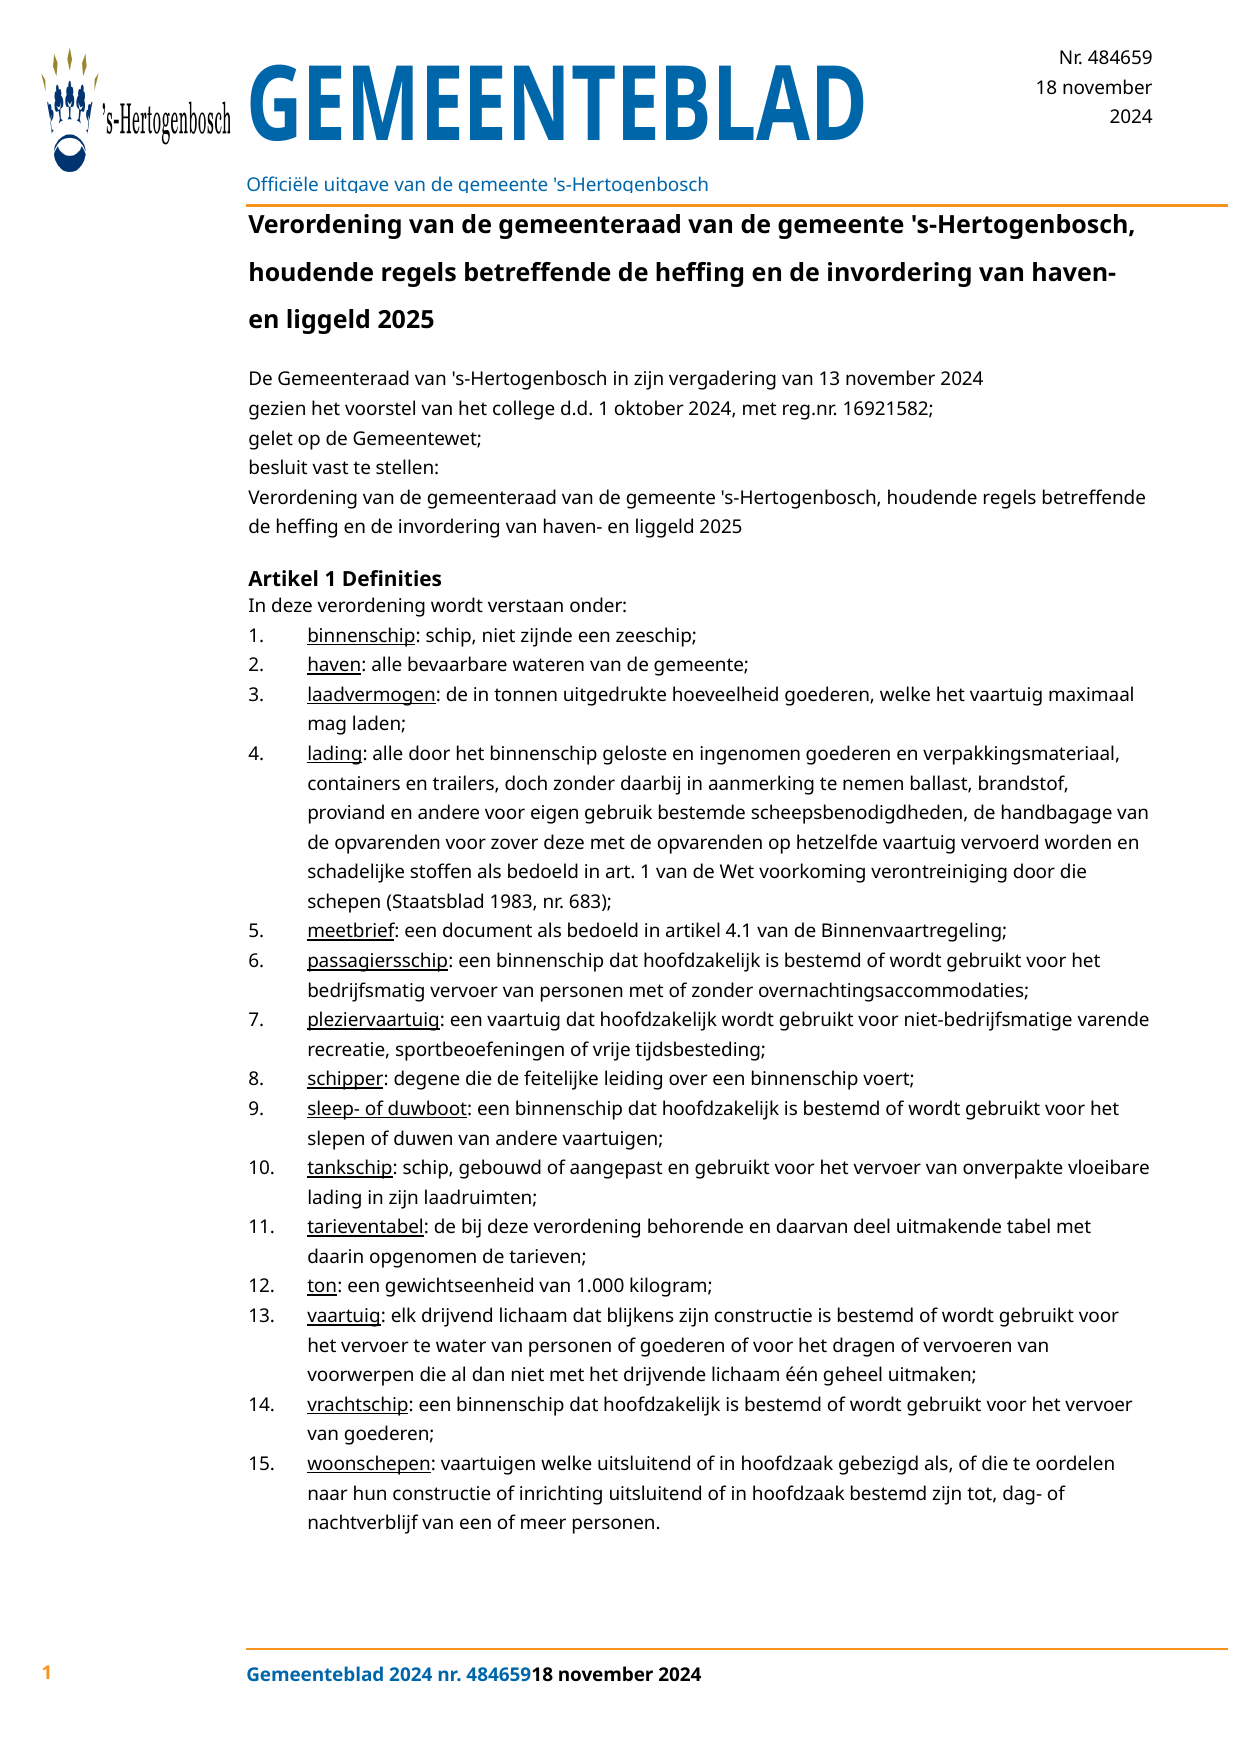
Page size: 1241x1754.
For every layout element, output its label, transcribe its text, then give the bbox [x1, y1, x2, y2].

list passagiersschip: een binnenschip dat hoofdzakelijk is bestemd of wordt gebruikt voor het bedrijfsmatig vervoer van personen met of zonder overnachtingsaccommodaties; [248, 947, 1152, 1003]
list lading: alle door het binnenschip geloste en ingenomen goederen en verpakkingsmateriaal, containers en trailers, doch zonder daarbij in aanmerking te nemen ballast, brandstof, proviand en andere voor eigen gebruik bestemde scheepsbenodigdheden, de handbagage van de opvarenden voor zover deze met de opvarenden op hetzelfde vaartuig vervoerd worden en schadelijke stoffen als bedoeld in art. 1 van de Wet voorkoming verontreiniging door die schepen (Staatsblad 1983, nr. 683); [248, 740, 1152, 914]
text besluit vast te stellen: [248, 454, 1152, 480]
list woonschepen: vaartuigen welke uitsluitend of in hoofdzaak gebezigd als, of die te oordelen naar hun constructie of inrichting uitsluitend of in hoofdzaak bestemd zijn tot, dag- of nachtverblijf van een of meer personen. [248, 1450, 1152, 1535]
list schipper: degene die de feitelijke leiding over een binnenschip voert; [248, 1066, 1152, 1091]
text In deze verordening wordt verstaan onder: [248, 592, 1152, 618]
list vrachtschip: een binnenschip dat hoofdzakelijk is bestemd of wordt gebruikt voor het vervoer van goederen; [248, 1391, 1152, 1446]
list binnenschip: schip, niet zijnde een zeeschip; [248, 622, 1152, 648]
text Verordening van de gemeenteraad van de gemeente 's-Hertogenbosch, houdende regels betreffende de heffing en de invordering van haven- en liggeld 2025 [248, 484, 1152, 539]
text Artikel 1 Definities [248, 564, 1152, 592]
text gezien het voorstel van het college d.d. 1 oktober 2024, met reg.nr. 16921582; [248, 395, 1152, 421]
list haven: alle bevaarbare wateren van de gemeente; [248, 651, 1152, 677]
list tarieventabel: de bij deze verordening behorende en daarvan deel uitmakende tabel met daarin opgenomen de tarieven; [248, 1213, 1152, 1269]
list laadvermogen: de in tonnen uitgedrukte hoeveelheid goederen, welke het vaartuig maximaal mag laden; [248, 681, 1152, 736]
picture [41, 47, 231, 172]
list ton: een gewichtseenheid van 1.000 kilogram; [248, 1273, 1152, 1298]
text De Gemeenteraad van 's-Hertogenbosch in zijn vergadering van 13 november 2024 [248, 366, 1152, 391]
list tankschip: schip, gebouwd of aangepast en gebruikt voor het vervoer van onverpakte vloeibare lading in zijn laadruimten; [248, 1154, 1152, 1210]
list vaartuig: elk drijvend lichaam dat blijkens zijn constructie is bestemd of wordt gebruikt voor het vervoer te water van personen of goederen of voor het dragen of vervoeren van voorwerpen die al dan niet met het drijvende lichaam één geheel uitmaken; [248, 1302, 1152, 1387]
list meetbrief: een document als bedoeld in artikel 4.1 van de Binnenvaartregeling; [248, 918, 1152, 943]
list sleep- of duwboot: een binnenschip dat hoofdzakelijk is bestemd of wordt gebruikt voor het slepen of duwen van andere vaartuigen; [248, 1095, 1152, 1151]
list pleziervaartuig: een vaartuig dat hoofdzakelijk wordt gebruikt voor niet-bedrijfsmatige varende recreatie, sportbeoefeningen of vrije tijdsbesteding; [248, 1006, 1152, 1062]
text gelet op de Gemeentewet; [248, 425, 1152, 450]
text Verordening van de gemeenteraad van de gemeente 's-Hertogenbosch, houdende regels betreffende de heffing en de invordering van haven- en liggeld 2025 [248, 207, 1152, 336]
